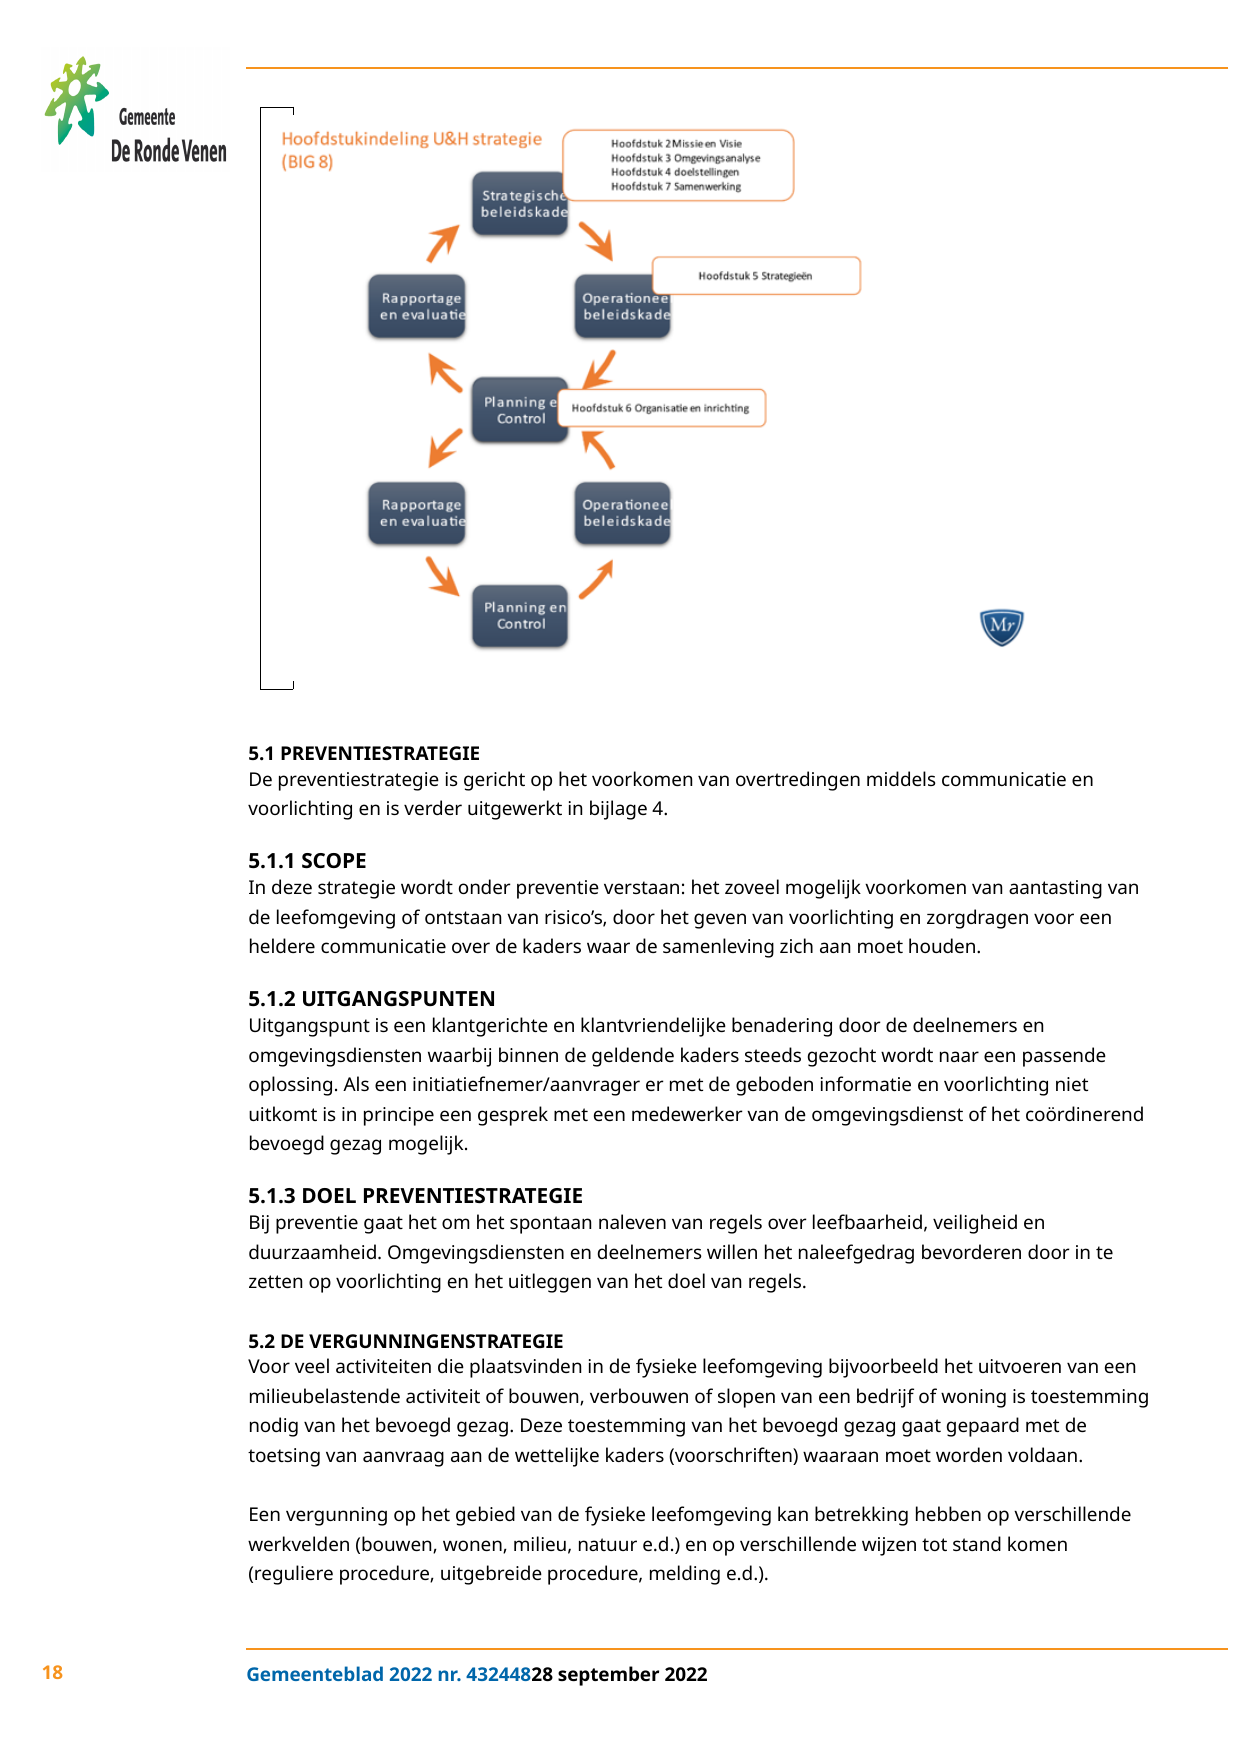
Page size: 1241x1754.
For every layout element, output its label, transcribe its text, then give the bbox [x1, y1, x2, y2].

text In deze strategie wordt onder preventie verstaan: het zoveel mogelijk voorkomen van aantasting van de leefomgeving of ontstaan van risico’s, door het geven van voorlichting en zorgdragen voor een heldere communicatie over de kaders waar de samenleving zich aan moet houden. [248, 874, 1152, 959]
text Een vergunning op het gebied van de fysieke leefomgeving kan betrekking hebben op verschillende werkvelden (bouwen, wonen, milieu, natuur e.d.) en op verschillende wijzen tot stand komen (reguliere procedure, uitgebreide procedure, melding e.d.). [248, 1501, 1152, 1586]
text Bij preventie gaat het om het spontaan naleven van regels over leefbaarheid, veiligheid en duurzaamheid. Omgevingsdiensten en deelnemers willen het naleefgedrag bevorderen door in te zetten op voorlichting en het uitleggen van het doel van regels. [248, 1209, 1152, 1294]
text 5.1.2 UITGANGSPUNTEN [248, 984, 1152, 1012]
text 5.1.3 DOEL PREVENTIESTRATEGIE [248, 1181, 1152, 1209]
text De preventiestrategie is gericht op het voorkomen van overtredingen middels communicatie en voorlichting en is verder uitgewerkt in bijlage 4. [248, 766, 1152, 821]
picture [41, 47, 231, 172]
text 5.2 DE VERGUNNINGENSTRATEGIE [248, 1328, 1152, 1353]
text 5.1 PREVENTIESTRATEGIE [248, 740, 1152, 766]
text Voor veel activiteiten die plaatsvinden in de fysieke leefomgeving bijvoorbeeld het uitvoeren van een milieubelastende activiteit of bouwen, verbouwen of slopen van een bedrijf of woning is toestemming nodig van het bevoegd gezag. Deze toestemming van het bevoegd gezag gaat gepaard met de toetsing van aanvraag aan de wettelijke kaders (voorschriften) waaraan moet worden voldaan. [248, 1353, 1152, 1468]
text 5.1.1 SCOPE [248, 846, 1152, 874]
text Uitgangspunt is een klantgerichte en klantvriendelijke benadering door de deelnemers en omgevingsdiensten waarbij binnen de geldende kaders steeds gezocht wordt naar een passende oplossing. Als een initiatiefnemer/aanvrager er met de geboden informatie en voorlichting niet uitkomt is in principe een gesprek met een medewerker van de omgevingsdienst of het coördinerend bevoegd gezag mogelijk. [248, 1012, 1152, 1156]
picture [268, 115, 1037, 681]
